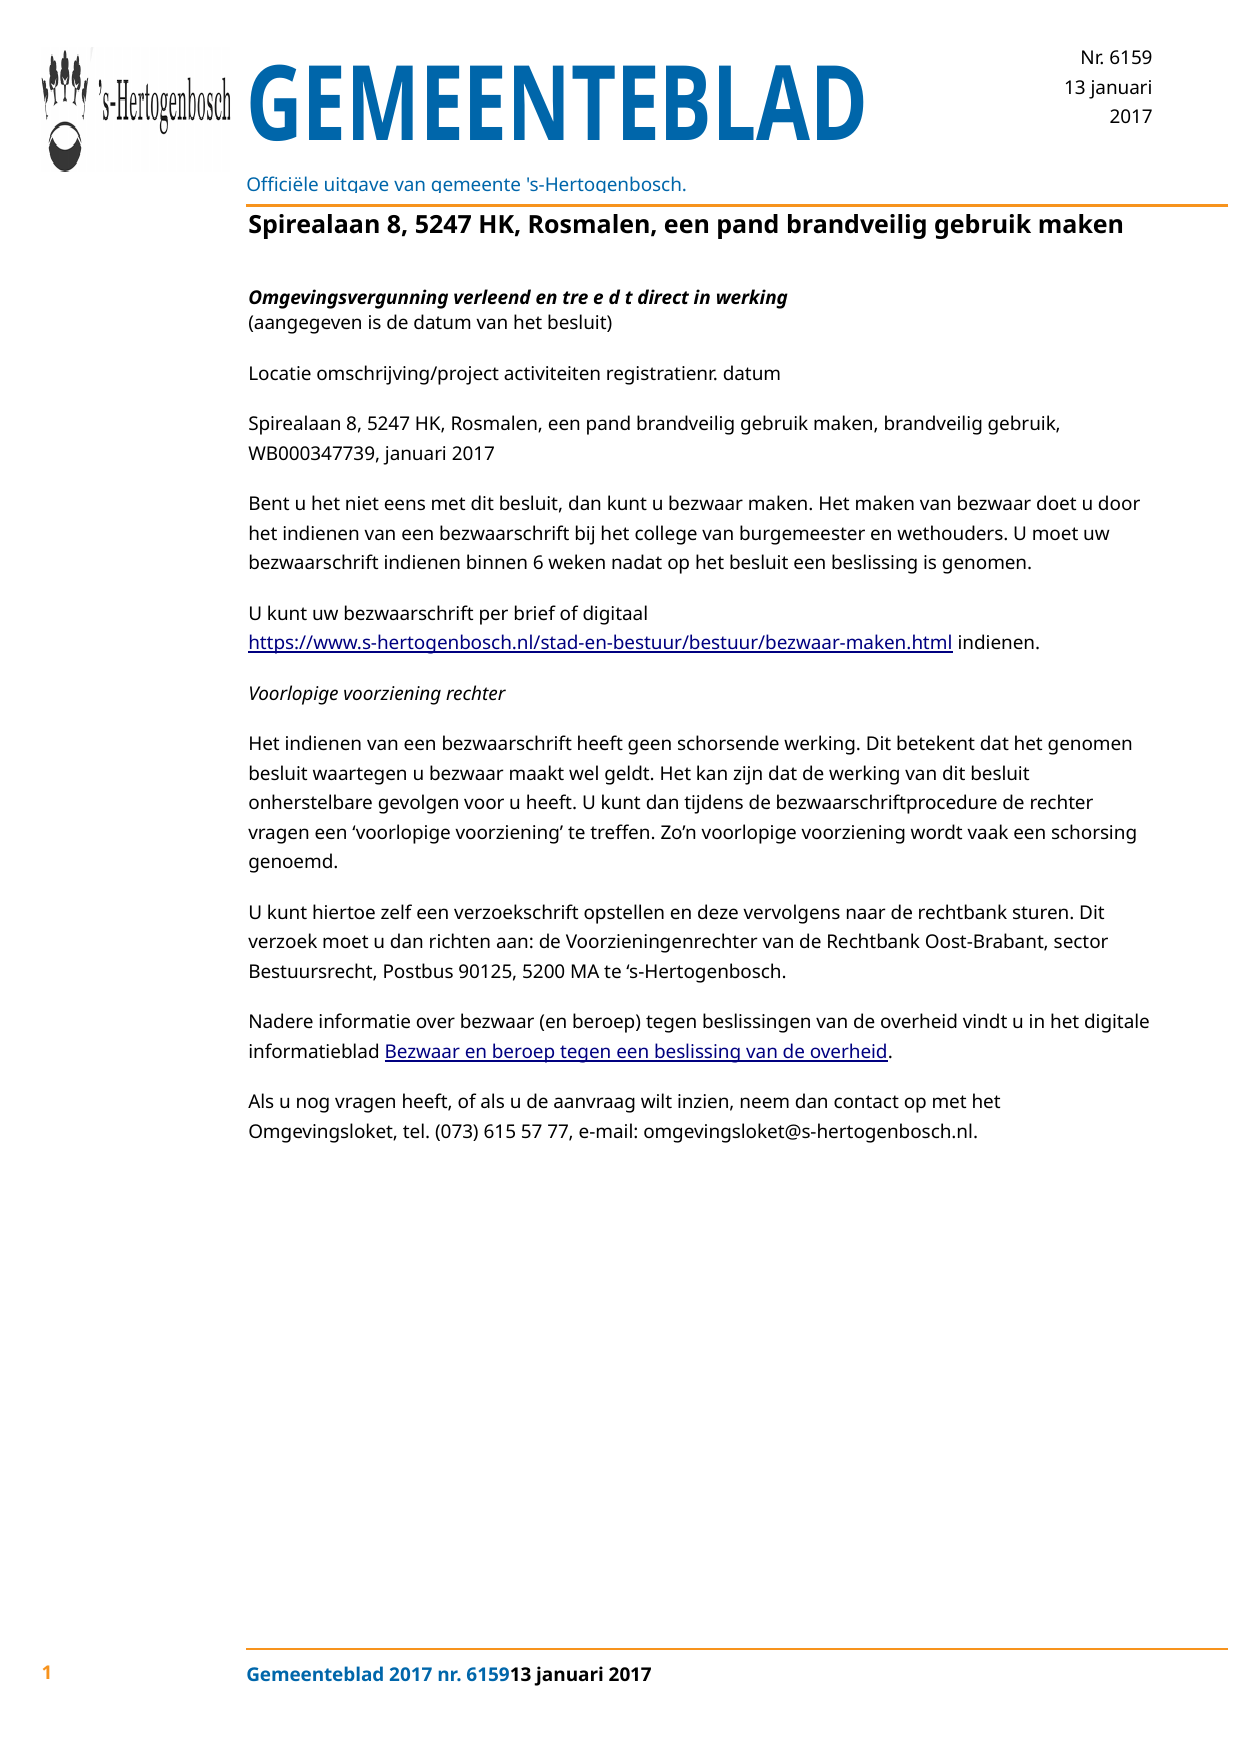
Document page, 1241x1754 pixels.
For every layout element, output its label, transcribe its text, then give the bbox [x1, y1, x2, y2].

text Omgevingsvergunning verleend en tre e d t direct in werking [248, 284, 1152, 309]
text Spirealaan 8, 5247 HK, Rosmalen, een pand brandveilig gebruik maken, brandveilig gebruik, WB000347739, januari 2017 [248, 410, 1152, 466]
text (aangegeven is de datum van het besluit) [248, 309, 1152, 335]
text Nadere informatie over bezwaar (en beroep) tegen beslissingen van de overheid vindt u in het digitale informatieblad Bezwaar en beroep tegen een beslissing van de overheid. [248, 1009, 1152, 1064]
text Voorlopige voorziening rechter [248, 680, 1152, 706]
text Locatie omschrijving/project activiteiten registratienr. datum [248, 360, 1152, 386]
text U kunt hiertoe zelf een verzoekschrift opstellen en deze vervolgens naar de rechtbank sturen. Dit verzoek moet u dan richten aan: de Voorzieningenrechter van de Rechtbank Oost-Brabant, sector Bestuursrecht, Postbus 90125, 5200 MA te ‘s-Hertogenbosch. [248, 899, 1152, 984]
text U kunt uw bezwaarschrift per brief of digitaal https://www.s-hertogenbosch.nl/stad-en-bestuur/bestuur/bezwaar-maken.html indienen. [248, 600, 1152, 655]
text Spirealaan 8, 5247 HK, Rosmalen, een pand brandveilig gebruik maken [248, 207, 1152, 241]
picture [41, 47, 231, 172]
text Als u nog vragen heeft, of als u de aanvraag wilt inzien, neem dan contact op met het Omgevingsloket, tel. (073) 615 57 77, e-mail: omgevingsloket@s-hertogenbosch.nl. [248, 1089, 1152, 1144]
text Bent u het niet eens met dit besluit, dan kunt u bezwaar maken. Het maken van bezwaar doet u door het indienen van een bezwaarschrift bij het college van burgemeester en wethouders. U moet uw bezwaarschrift indienen binnen 6 weken nadat op het besluit een beslissing is genomen. [248, 490, 1152, 575]
text Het indienen van een bezwaarschrift heeft geen schorsende werking. Dit betekent dat het genomen besluit waartegen u bezwaar maakt wel geldt. Het kan zijn dat de werking van dit besluit onherstelbare gevolgen voor u heeft. U kunt dan tijdens de bezwaarschriftprocedure de rechter vragen een ‘voorlopige voorziening’ te treffen. Zo’n voorlopige voorziening wordt vaak een schorsing genoemd. [248, 730, 1152, 874]
